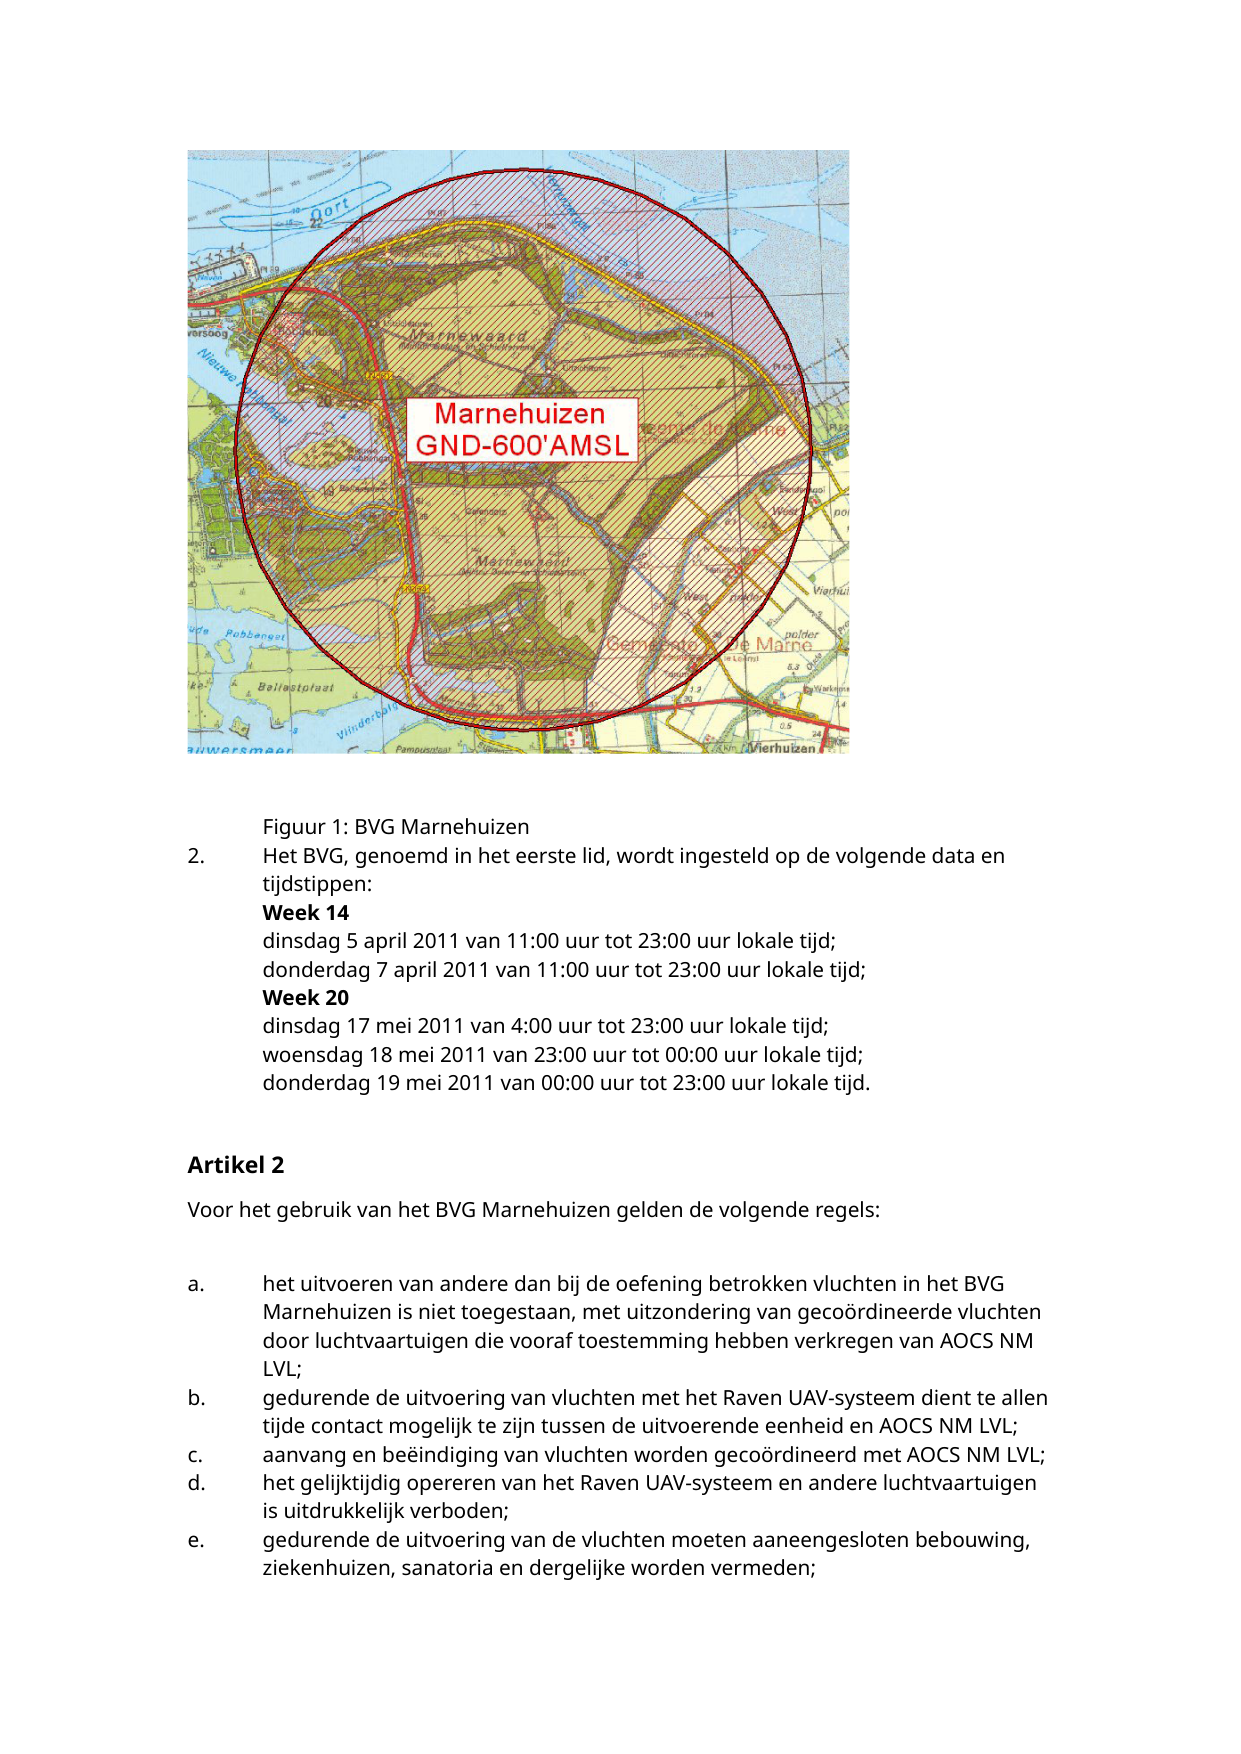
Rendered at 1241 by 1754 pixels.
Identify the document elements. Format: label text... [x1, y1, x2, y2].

list Week 14 [187, 898, 1053, 926]
list gedurende de uitvoering van de vluchten moeten aaneengesloten bebouwing, ziekenhuizen, sanatoria en dergelijke worden vermeden; [187, 1525, 1053, 1582]
list gedurende de uitvoering van vluchten met het Raven UAV-systeem dient te allen tijde contact mogelijk te zijn tussen de uitvoerende eenheid en AOCS NM LVL; [187, 1383, 1053, 1440]
list dinsdag 5 april 2011 van 11:00 uur tot 23:00 uur lokale tijd; [187, 926, 1053, 955]
subtitle Artikel 2 [187, 1149, 1053, 1181]
list Het BVG, genoemd in het eerste lid, wordt ingesteld op de volgende data en tijdstippen: [187, 841, 1053, 898]
text Voor het gebruik van het BVG Marnehuizen gelden de volgende regels: [187, 1196, 1053, 1224]
list dinsdag 17 mei 2011 van 4:00 uur tot 23:00 uur lokale tijd; [187, 1012, 1053, 1040]
list het gelijktijdig opereren van het Raven UAV-systeem en andere luchtvaartuigen is uitdrukkelijk verboden; [187, 1468, 1053, 1525]
list Figuur 1: BVG Marnehuizen [187, 812, 1053, 841]
list het uitvoeren van andere dan bij de oefening betrokken vluchten in het BVG Marnehuizen is niet toegestaan, met uitzondering van gecoördineerde vluchten door luchtvaartuigen die vooraf toestemming hebben verkregen van AOCS NM LVL; [187, 1269, 1053, 1383]
list donderdag 7 april 2011 van 11:00 uur tot 23:00 uur lokale tijd; [187, 955, 1053, 983]
picture [187, 150, 850, 754]
list donderdag 19 mei 2011 van 00:00 uur tot 23:00 uur lokale tijd. [187, 1068, 1053, 1097]
list woensdag 18 mei 2011 van 23:00 uur tot 00:00 uur lokale tijd; [187, 1040, 1053, 1068]
list Week 20 [187, 983, 1053, 1012]
list aanvang en beëindiging van vluchten worden gecoördineerd met AOCS NM LVL; [187, 1440, 1053, 1468]
